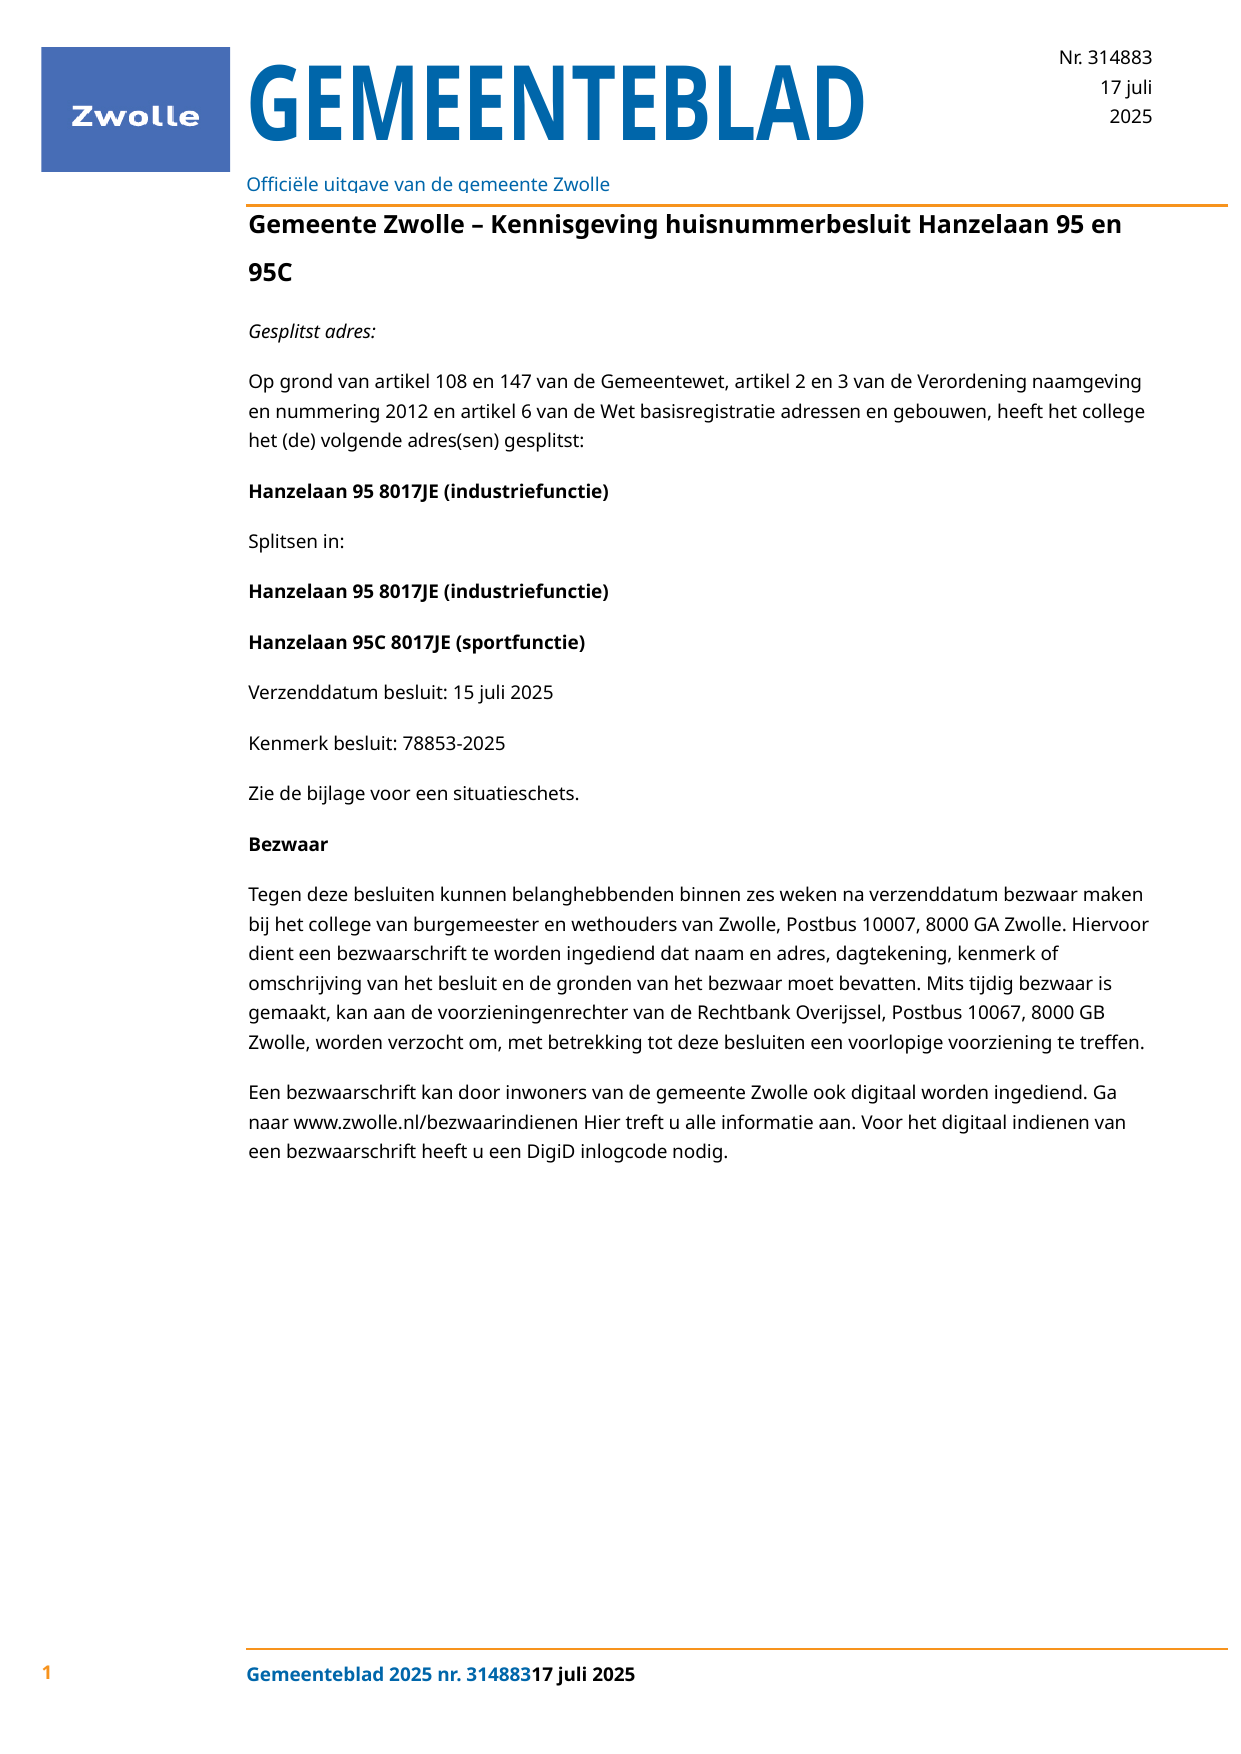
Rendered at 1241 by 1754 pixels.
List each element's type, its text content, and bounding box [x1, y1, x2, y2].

text Kenmerk besluit: 78853-2025 [248, 730, 1152, 756]
text Hanzelaan 95 8017JE (industriefunctie) [248, 579, 1152, 604]
text Bezwaar [248, 831, 1152, 857]
picture [41, 47, 231, 172]
text Gemeente Zwolle – Kennisgeving huisnummerbesluit Hanzelaan 95 en 95C [248, 207, 1152, 288]
text Tegen deze besluiten kunnen belanghebbenden binnen zes weken na verzenddatum bezwaar maken bij het college van burgemeester en wethouders van Zwolle, Postbus 10007, 8000 GA Zwolle. Hiervoor dient een bezwaarschrift te worden ingediend dat naam en adres, dagtekening, kenmerk of omschrijving van het besluit en de gronden van het bezwaar moet bevatten. Mits tijdig bezwaar is gemaakt, kan aan de voorzieningenrechter van de Rechtbank Overijssel, Postbus 10067, 8000 GB Zwolle, worden verzocht om, met betrekking tot deze besluiten een voorlopige voorziening te treffen. [248, 881, 1152, 1055]
text Zie de bijlage voor een situatieschets. [248, 780, 1152, 806]
text Gesplitst adres: [248, 318, 1152, 344]
text Hanzelaan 95 8017JE (industriefunctie) [248, 478, 1152, 504]
text Een bezwaarschrift kan door inwoners van de gemeente Zwolle ook digitaal worden ingediend. Ga naar www.zwolle.nl/bezwaarindienen Hier treft u alle informatie aan. Voor het digitaal indienen van een bezwaarschrift heeft u een DigiD inlogcode nodig. [248, 1079, 1152, 1164]
text Hanzelaan 95C 8017JE (sportfunctie) [248, 629, 1152, 655]
text Verzenddatum besluit: 15 juli 2025 [248, 679, 1152, 705]
text Op grond van artikel 108 en 147 van de Gemeentewet, artikel 2 en 3 van de Verordening naamgeving en nummering 2012 en artikel 6 van de Wet basisregistratie adressen en gebouwen, heeft het college het (de) volgende adres(sen) gesplitst: [248, 368, 1152, 453]
text Splitsen in: [248, 528, 1152, 554]
